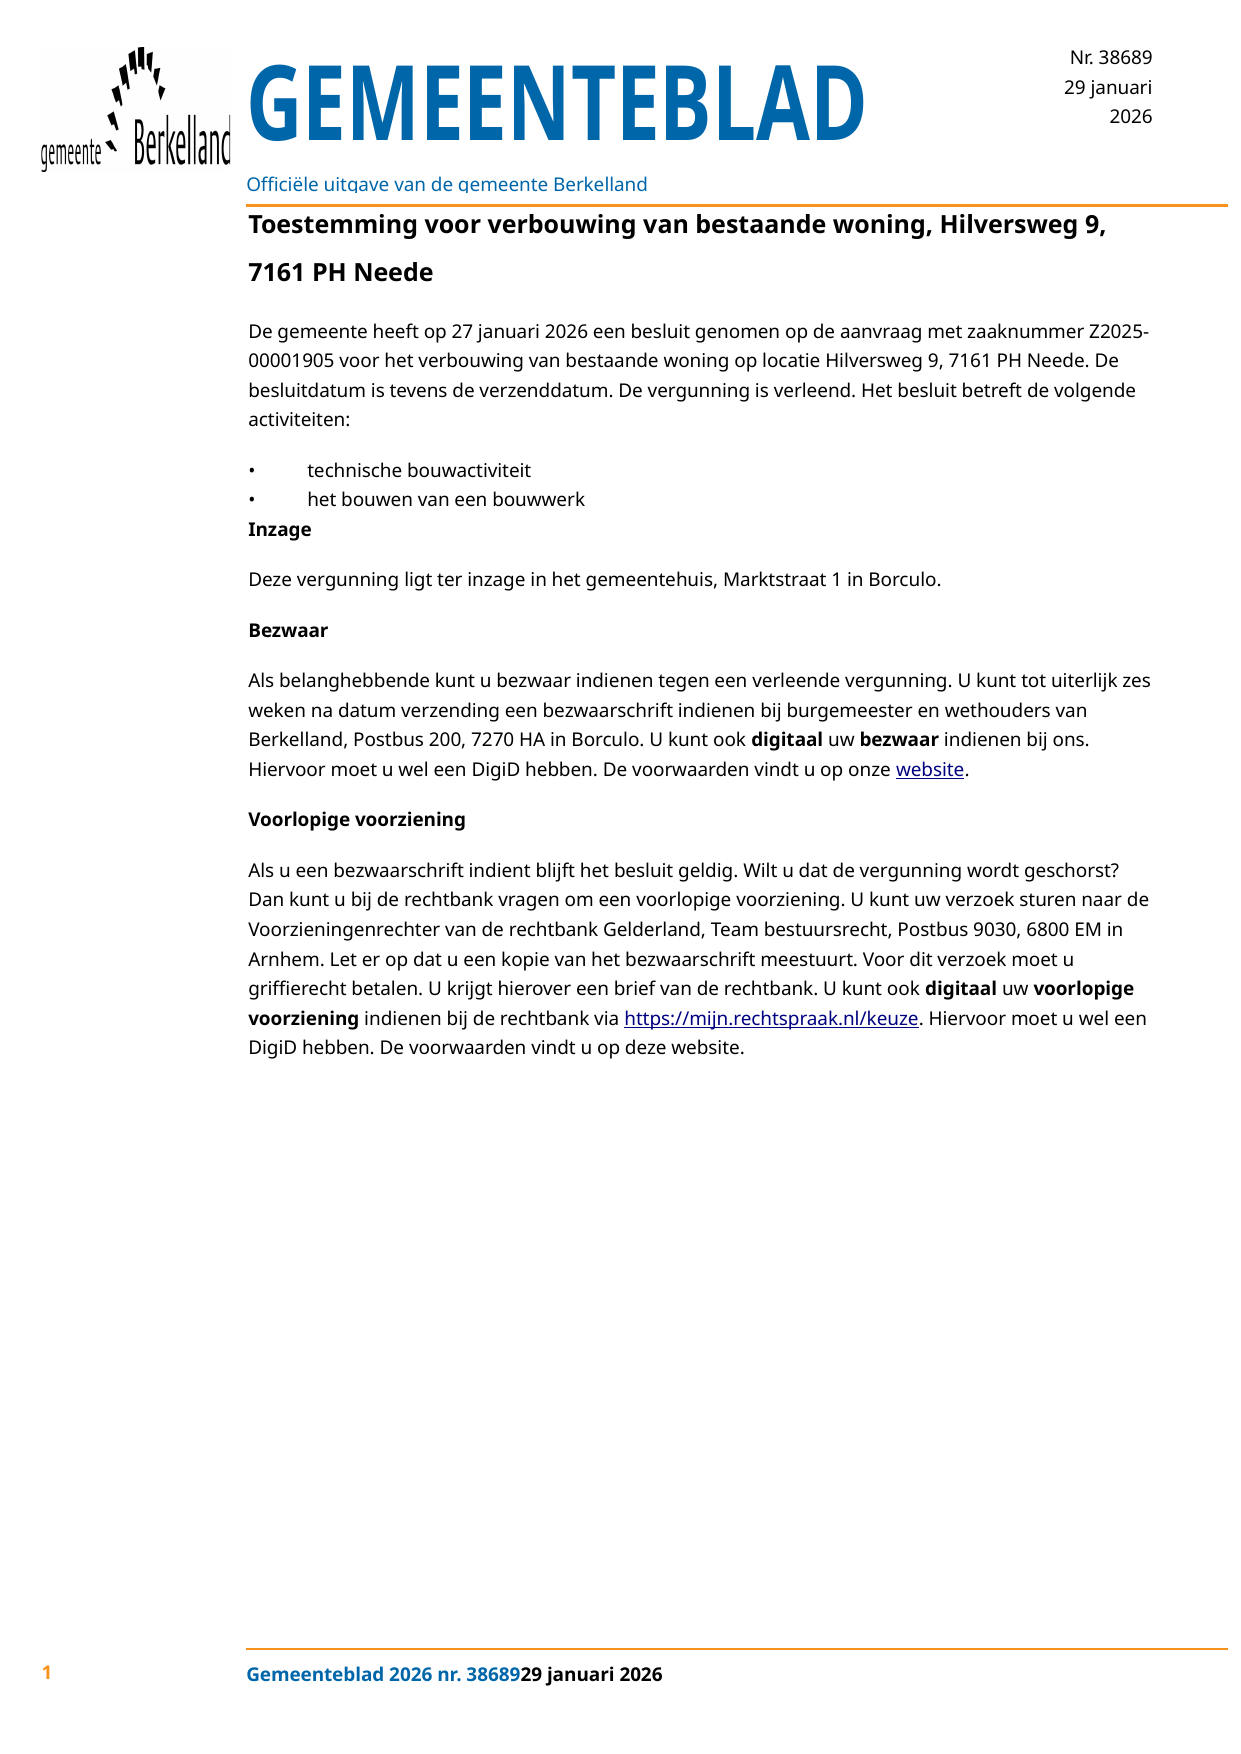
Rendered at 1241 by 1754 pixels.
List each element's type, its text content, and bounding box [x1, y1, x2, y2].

text Als u een bezwaarschrift indient blijft het besluit geldig. Wilt u dat de vergunning wordt geschorst? Dan kunt u bij de rechtbank vragen om een voorlopige voorziening. U kunt uw verzoek sturen naar de Voorzieningenrechter van de rechtbank Gelderland, Team bestuursrecht, Postbus 9030, 6800 EM in Arnhem. Let er op dat u een kopie van het bezwaarschrift meestuurt. Voor dit verzoek moet u griffierecht betalen. U krijgt hierover een brief van de rechtbank. U kunt ook digitaal uw voorlopige voorziening indienen bij de rechtbank via https://mijn.rechtspraak.nl/keuze. Hiervoor moet u wel een DigiD hebben. De voorwaarden vindt u op deze website. [248, 857, 1152, 1060]
list technische bouwactiviteit [248, 457, 1152, 483]
text Bezwaar [248, 617, 1152, 643]
list het bouwen van een bouwwerk [248, 487, 1152, 512]
text Deze vergunning ligt ter inzage in het gemeentehuis, Marktstraat 1 in Borculo. [248, 567, 1152, 592]
text Inzage [248, 516, 1152, 542]
text Toestemming voor verbouwing van bestaande woning, Hilversweg 9, 7161 PH Neede [248, 207, 1152, 288]
text Voorlopige voorziening [248, 807, 1152, 832]
picture [41, 47, 231, 172]
text Als belanghebbende kunt u bezwaar indienen tegen een verleende vergunning. U kunt tot uiterlijk zes weken na datum verzending een bezwaarschrift indienen bij burgemeester en wethouders van Berkelland, Postbus 200, 7270 HA in Borculo. U kunt ook digitaal uw bezwaar indienen bij ons. Hiervoor moet u wel een DigiD hebben. De voorwaarden vindt u op onze website. [248, 667, 1152, 782]
text De gemeente heeft op 27 januari 2026 een besluit genomen op de aanvraag met zaaknummer Z2025-00001905 voor het verbouwing van bestaande woning op locatie Hilversweg 9, 7161 PH Neede. De besluitdatum is tevens de verzenddatum. De vergunning is verleend. Het besluit betreft de volgende activiteiten: [248, 318, 1152, 432]
